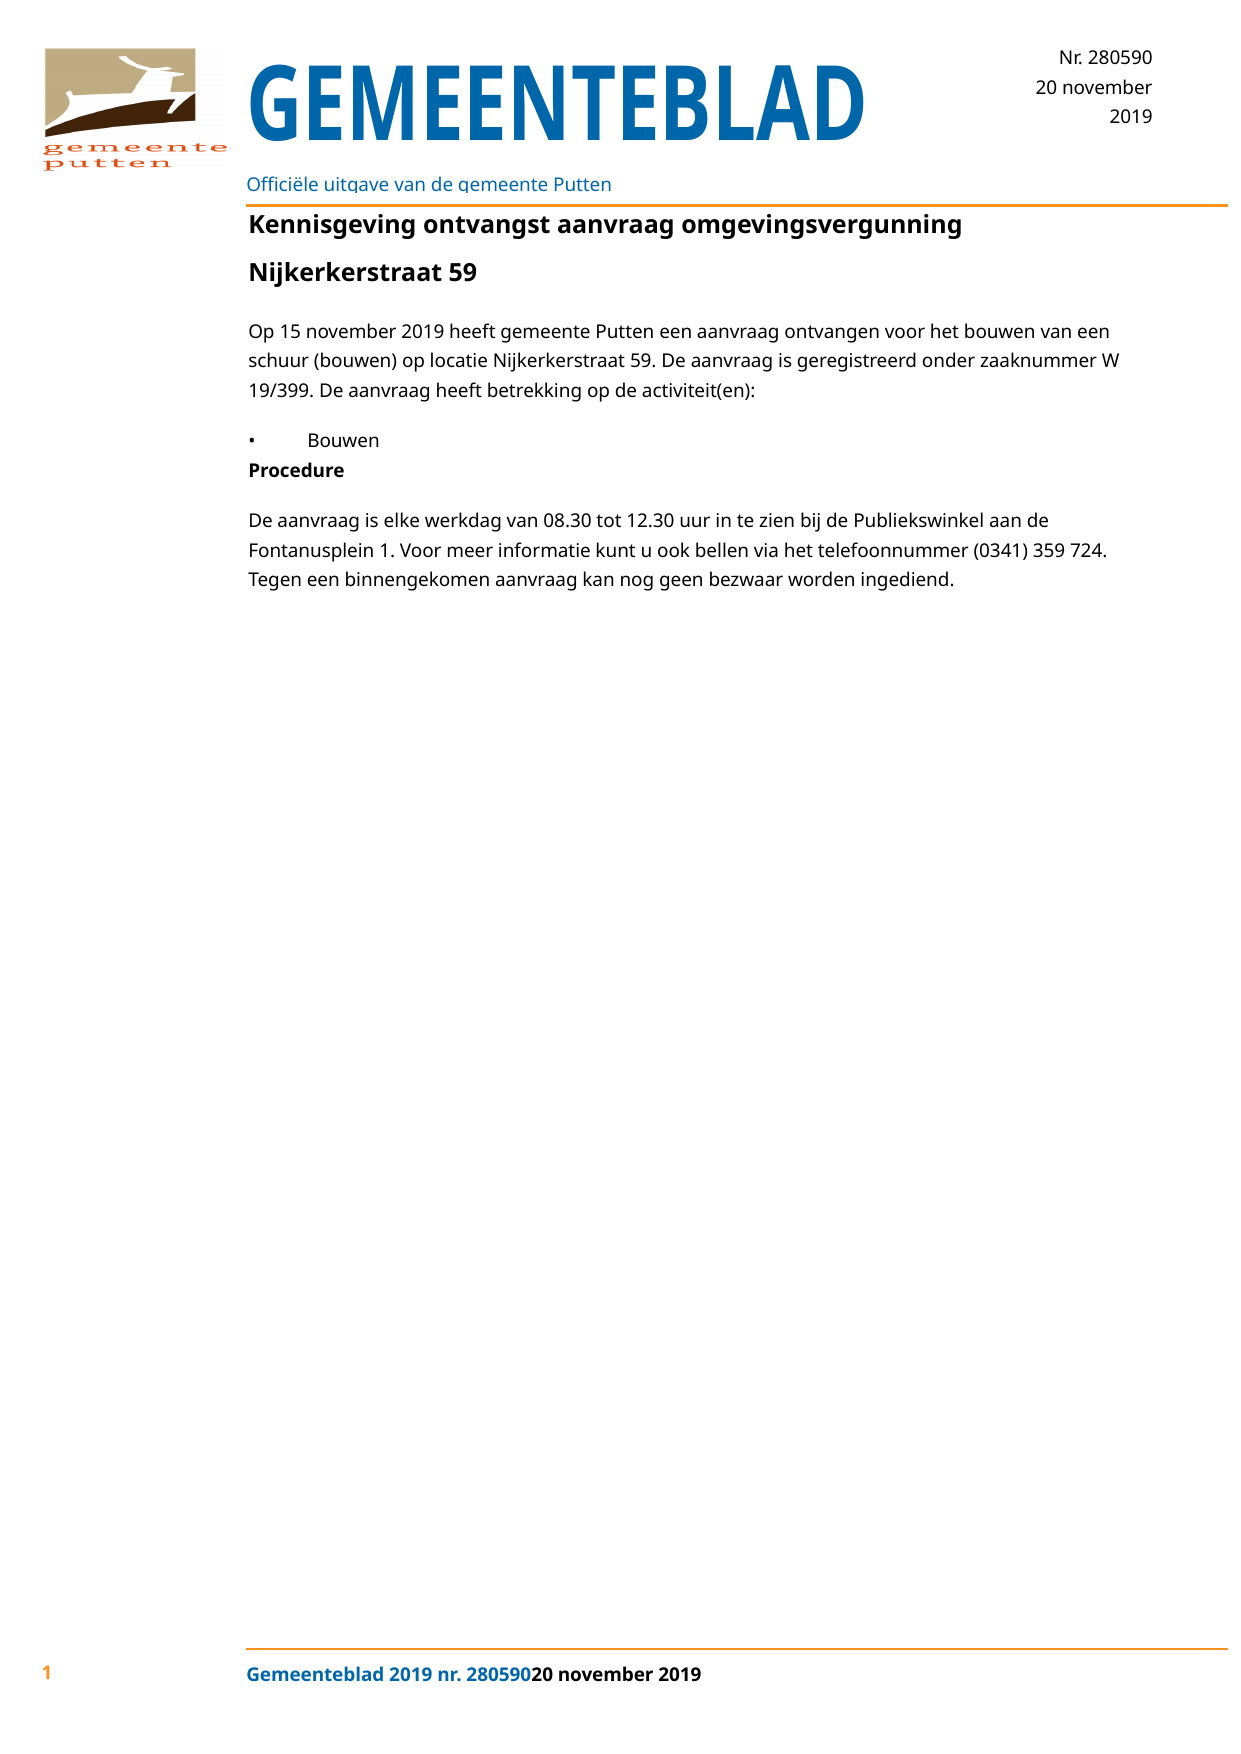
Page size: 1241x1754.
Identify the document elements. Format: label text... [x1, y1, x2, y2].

list Bouwen [248, 427, 1152, 453]
text Kennisgeving ontvangst aanvraag omgevingsvergunning Nijkerkerstraat 59 [248, 207, 1152, 288]
picture [41, 47, 231, 172]
text De aanvraag is elke werkdag van 08.30 tot 12.30 uur in te zien bij de Publiekswinkel aan de Fontanusplein 1. Voor meer informatie kunt u ook bellen via het telefoonnummer (0341) 359 724. Tegen een binnengekomen aanvraag kan nog geen bezwaar worden ingediend. [248, 507, 1152, 592]
text Procedure [248, 457, 1152, 483]
text Op 15 november 2019 heeft gemeente Putten een aanvraag ontvangen voor het bouwen van een schuur (bouwen) op locatie Nijkerkerstraat 59. De aanvraag is geregistreerd onder zaaknummer W 19/399. De aanvraag heeft betrekking op de activiteit(en): [248, 318, 1152, 403]
